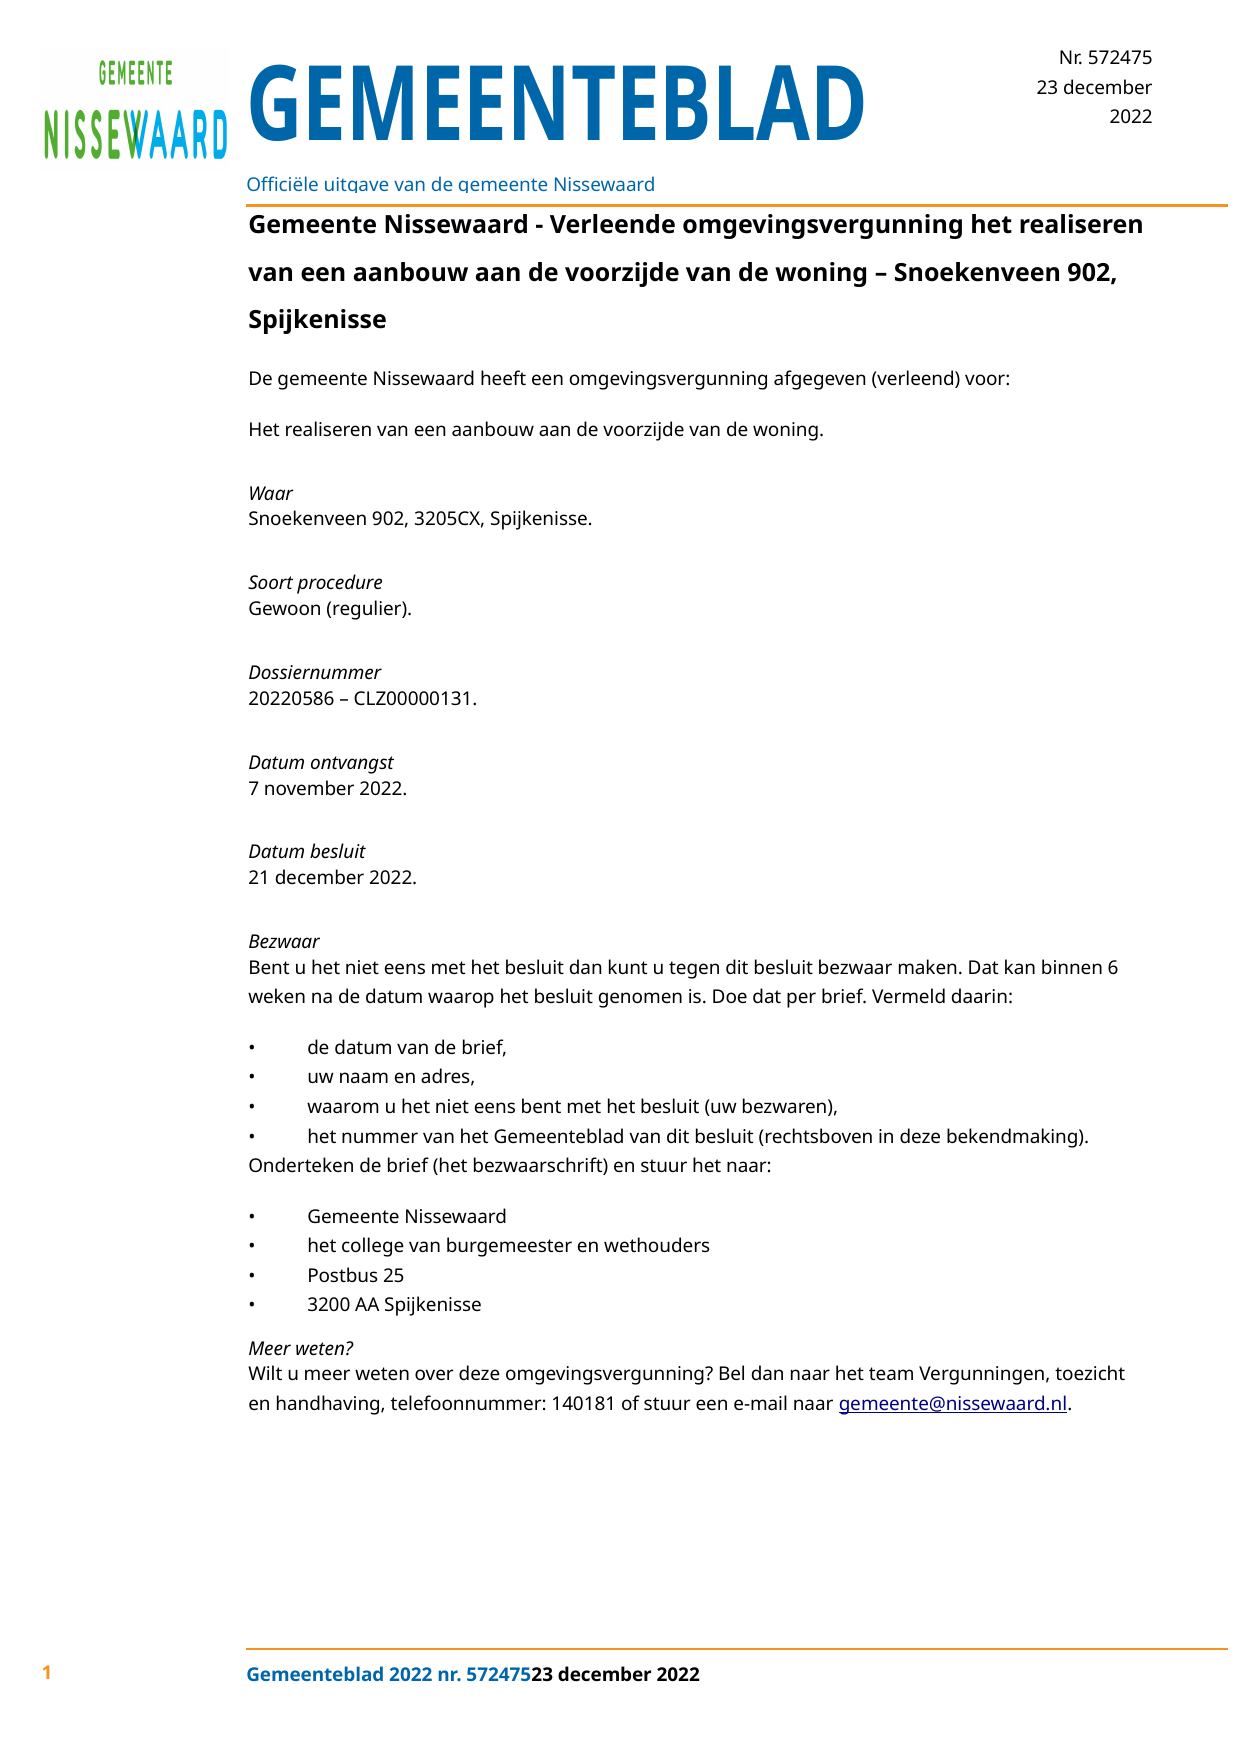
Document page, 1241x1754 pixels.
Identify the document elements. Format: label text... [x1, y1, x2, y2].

text Waar [248, 480, 1152, 506]
text De gemeente Nissewaard heeft een omgevingsvergunning afgegeven (verleend) voor: [248, 366, 1152, 391]
text Snoekenveen 902, 3205CX, Spijkenisse. [248, 506, 1152, 531]
text Gewoon (regulier). [248, 595, 1152, 621]
text Wilt u meer weten over deze omgevingsvergunning? Bel dan naar het team Vergunningen, toezicht en handhaving, telefoonnummer: 140181 of stuur een e-mail naar gemeente@nissewaard.nl. [248, 1360, 1152, 1416]
text Meer weten? [248, 1335, 1152, 1360]
text Soort procedure [248, 569, 1152, 595]
text Bent u het niet eens met het besluit dan kunt u tegen dit besluit bezwaar maken. Dat kan binnen 6 weken na de datum waarop het besluit genomen is. Doe dat per brief. Vermeld daarin: [248, 954, 1152, 1009]
text 20220586 – CLZ00000131. [248, 685, 1152, 711]
text Datum ontvangst [248, 749, 1152, 775]
list Postbus 25 [248, 1262, 1152, 1288]
text Bezwaar [248, 928, 1152, 954]
text Onderteken de brief (het bezwaarschrift) en stuur het naar: [248, 1152, 1152, 1178]
list uw naam en adres, [248, 1064, 1152, 1089]
list het college van burgemeester en wethouders [248, 1232, 1152, 1258]
text 21 december 2022. [248, 864, 1152, 890]
list het nummer van het Gemeenteblad van dit besluit (rechtsboven in deze bekendmaking). [248, 1123, 1152, 1148]
list waarom u het niet eens bent met het besluit (uw bezwaren), [248, 1093, 1152, 1119]
list de datum van de brief, [248, 1034, 1152, 1060]
list Gemeente Nissewaard [248, 1203, 1152, 1228]
text Datum besluit [248, 839, 1152, 864]
text Het realiseren van een aanbouw aan de voorzijde van de woning. [248, 416, 1152, 442]
text Dossiernummer [248, 659, 1152, 685]
picture [41, 47, 231, 172]
list 3200 AA Spijkenisse [248, 1292, 1152, 1317]
text 7 november 2022. [248, 775, 1152, 800]
text Gemeente Nissewaard - Verleende omgevingsvergunning het realiseren van een aanbouw aan de voorzijde van de woning – Snoekenveen 902, Spijkenisse [248, 207, 1152, 336]
